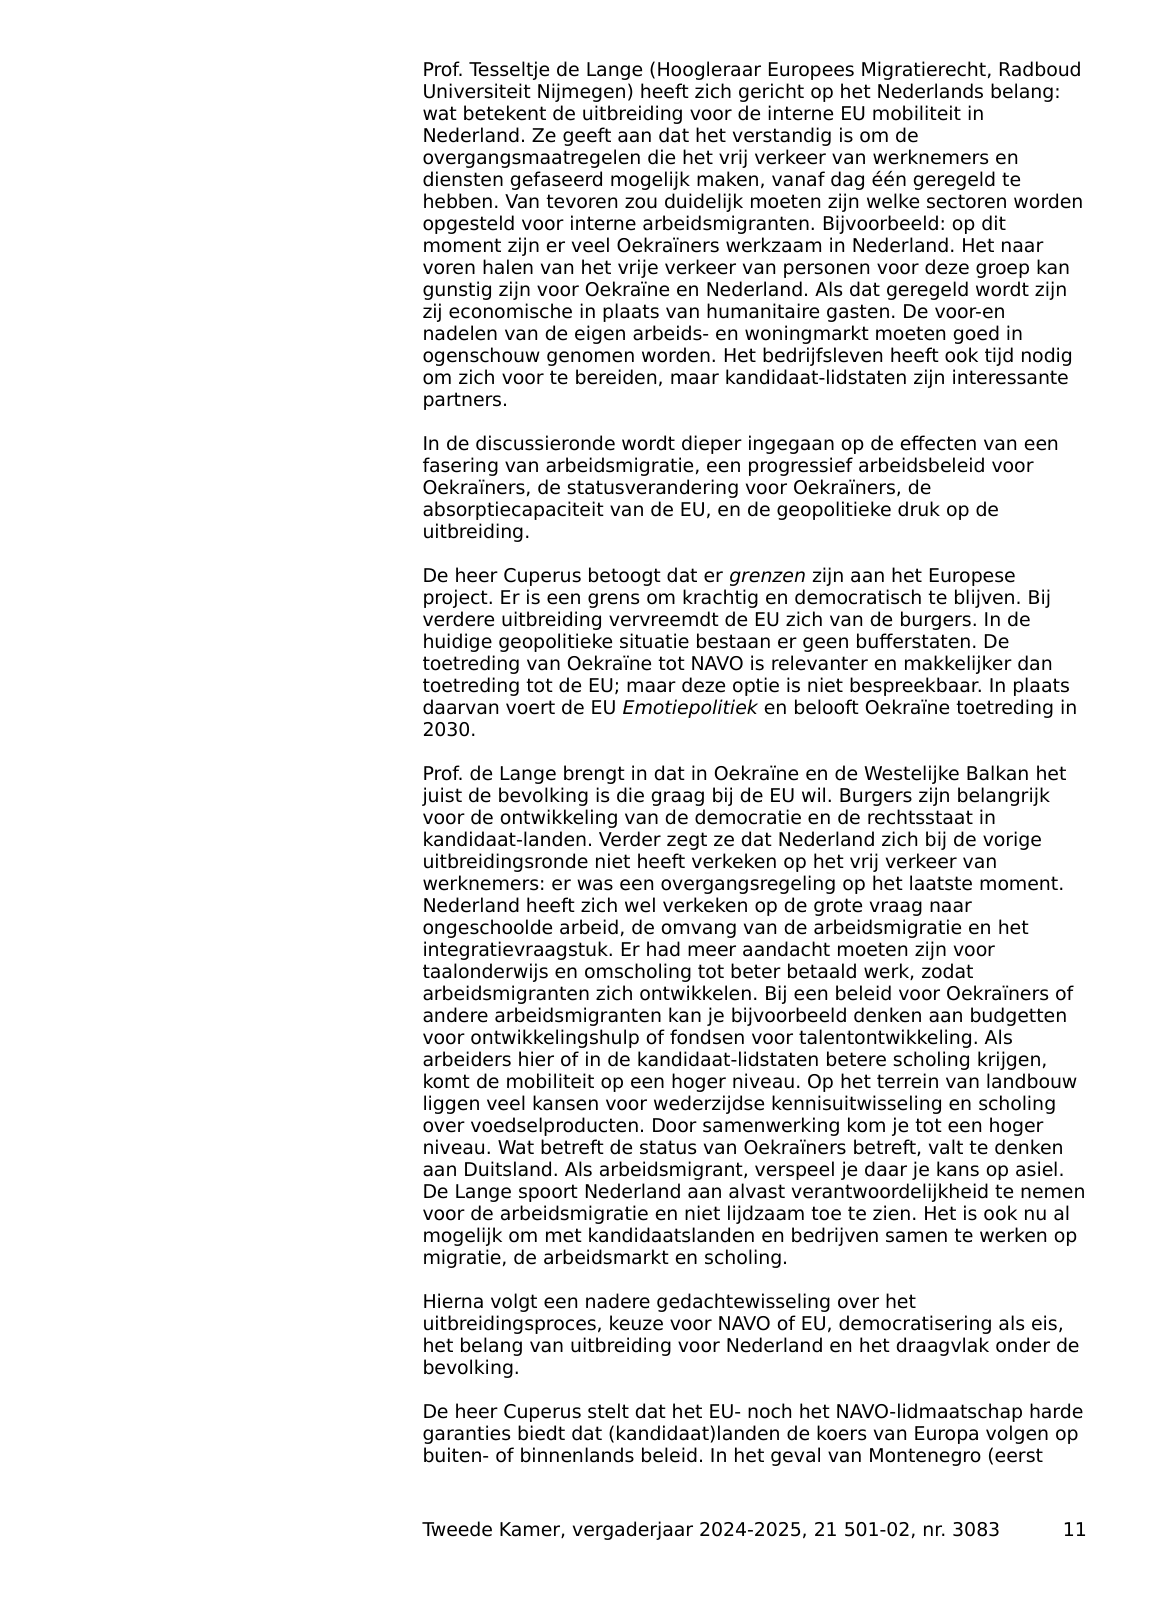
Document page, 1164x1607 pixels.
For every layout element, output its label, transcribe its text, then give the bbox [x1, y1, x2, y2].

text Hierna volgt een nadere gedachtewisseling over het uitbreidingsproces, keuze voor NAVO of EU, democratisering als eis, het belang van uitbreiding voor Nederland en het draagvlak onder de bevolking. [422, 1291, 1087, 1379]
text Prof. de Lange brengt in dat in Oekraïne en de Westelijke Balkan het juist de bevolking is die graag bij de EU wil. Burgers zijn belangrijk voor de ontwikkeling van de democratie en de rechtsstaat in kandidaat-landen. Verder zegt ze dat Nederland zich bij de vorige uitbreidingsronde niet heeft verkeken op het vrij verkeer van werknemers: er was een overgangsregeling op het laatste moment. Nederland heeft zich wel verkeken op de grote vraag naar ongeschoolde arbeid, de omvang van de arbeidsmigratie en het integratievraagstuk. Er had meer aandacht moeten zijn voor taalonderwijs en omscholing tot beter betaald werk, zodat arbeidsmigranten zich ontwikkelen. Bij een beleid voor Oekraïners of andere arbeidsmigranten kan je bijvoorbeeld denken aan budgetten voor ontwikkelingshulp of fondsen voor talentontwikkeling. Als arbeiders hier of in de kandidaat-lidstaten betere scholing krijgen, komt de mobiliteit op een hoger niveau. Op het terrein van landbouw liggen veel kansen voor wederzijdse kennisuitwisseling en scholing over voedselproducten. Door samenwerking kom je tot een hoger niveau. Wat betreft de status van Oekraïners betreft, valt te denken aan Duitsland. Als arbeidsmigrant, verspeel je daar je kans op asiel. De Lange spoort Nederland aan alvast verantwoordelijkheid te nemen voor de arbeidsmigratie en niet lijdzaam toe te zien. Het is ook nu al mogelijk om met kandidaatslanden en bedrijven samen te werken op migratie, de arbeidsmarkt en scholing. [422, 763, 1087, 1268]
text De heer Cuperus betoogt dat er grenzen zijn aan het Europese project. Er is een grens om krachtig en democratisch te blijven. Bij verdere uitbreiding vervreemdt de EU zich van de burgers. In de huidige geopolitieke situatie bestaan er geen bufferstaten. De toetreding van Oekraïne tot NAVO is relevanter en makkelijker dan toetreding tot de EU; maar deze optie is niet bespreekbaar. In plaats daarvan voert de EU Emotiepolitiek en belooft Oekraïne toetreding in 2030. [422, 565, 1087, 741]
text Prof. Tesseltje de Lange (Hoogleraar Europees Migratierecht, Radboud Universiteit Nijmegen) heeft zich gericht op het Nederlands belang: wat betekent de uitbreiding voor de interne EU mobiliteit in Nederland. Ze geeft aan dat het verstandig is om de overgangsmaatregelen die het vrij verkeer van werknemers en diensten gefaseerd mogelijk maken, vanaf dag één geregeld te hebben. Van tevoren zou duidelijk moeten zijn welke sectoren worden opgesteld voor interne arbeidsmigranten. Bijvoorbeeld: op dit moment zijn er veel Oekraïners werkzaam in Nederland. Het naar voren halen van het vrije verkeer van personen voor deze groep kan gunstig zijn voor Oekraïne en Nederland. Als dat geregeld wordt zijn zij economische in plaats van humanitaire gasten. De voor-en nadelen van de eigen arbeids- en woningmarkt moeten goed in ogenschouw genomen worden. Het bedrijfsleven heeft ook tijd nodig om zich voor te bereiden, maar kandidaat-lidstaten zijn interessante partners. [422, 59, 1087, 411]
text De heer Cuperus stelt dat het EU- noch het NAVO-lidmaatschap harde garanties biedt dat (kandidaat)landen de koers van Europa volgen op buiten- of binnenlands beleid. In het geval van Montenegro (eerst [422, 1401, 1087, 1467]
text In de discussieronde wordt dieper ingegaan op de effecten van een fasering van arbeidsmigratie, een progressief arbeidsbeleid voor Oekraïners, de statusverandering voor Oekraïners, de absorptiecapaciteit van de EU, en de geopolitieke druk op de uitbreiding. [422, 433, 1087, 543]
